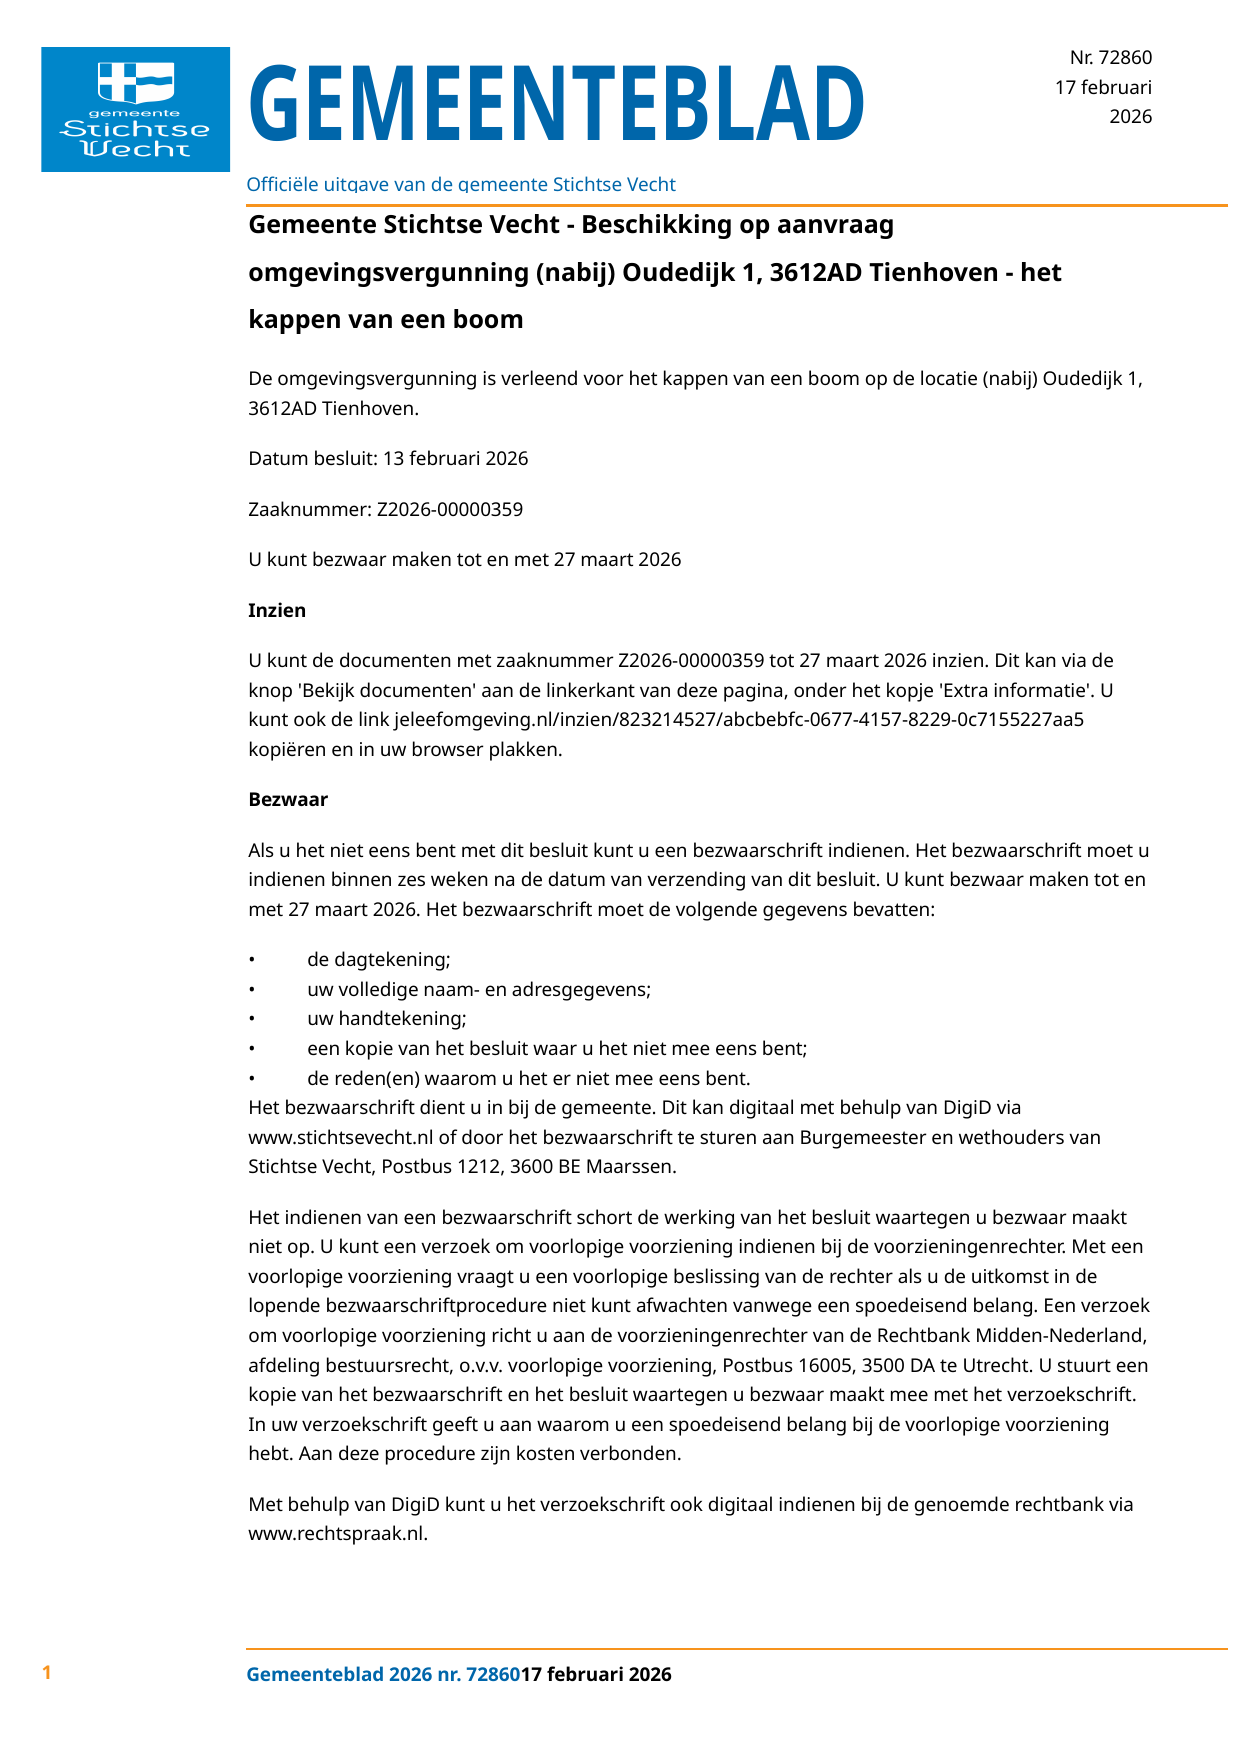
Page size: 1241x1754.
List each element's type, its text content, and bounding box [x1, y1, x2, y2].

text De omgevingsvergunning is verleend voor het kappen van een boom op de locatie (nabij) Oudedijk 1, 3612AD Tienhoven. [248, 366, 1152, 421]
text Met behulp van DigiD kunt u het verzoekschrift ook digitaal indienen bij de genoemde rechtbank via www.rechtspraak.nl. [248, 1491, 1152, 1546]
text U kunt bezwaar maken tot en met 27 maart 2026 [248, 546, 1152, 572]
picture [137, 63, 174, 103]
list uw handtekening; [248, 1006, 1152, 1031]
list de dagtekening; [248, 946, 1152, 972]
list uw volledige naam- en adresgegevens; [248, 976, 1152, 1002]
text U kunt de documenten met zaaknummer Z2026-00000359 tot 27 maart 2026 inzien. Dit kan via de knop 'Bekijk documenten' aan de linkerkant van deze pagina, onder het kopje 'Extra informatie'. U kunt ook de link jeleefomgeving.nl/inzien/823214527/abcbebfc-0677-4157-8229-0c7155227aa5 kopiëren en in uw browser plakken. [248, 647, 1152, 762]
list de reden(en) waarom u het er niet mee eens bent. [248, 1065, 1152, 1090]
text Bezwaar [248, 786, 1152, 812]
text Het bezwaarschrift dient u in bij de gemeente. Dit kan digitaal met behulp van DigiD via www.stichtsevecht.nl of door het bezwaarschrift te sturen aan Burgemeester en wethouders van Stichtse Vecht, Postbus 1212, 3600 BE Maarssen. [248, 1094, 1152, 1179]
picture [99, 63, 135, 101]
text Gemeente Stichtse Vecht - Beschikking op aanvraag omgevingsvergunning (nabij) Oudedijk 1, 3612AD Tienhoven - het kappen van een boom [248, 207, 1152, 336]
text Zaaknummer: Z2026-00000359 [248, 496, 1152, 522]
text Inzien [248, 597, 1152, 622]
text Datum besluit: 13 februari 2026 [248, 446, 1152, 471]
text Het indienen van een bezwaarschrift schort de werking van het besluit waartegen u bezwaar maakt niet op. U kunt een verzoek om voorlopige voorziening indienen bij de voorzieningenrechter. Met een voorlopige voorziening vraagt u een voorlopige beslissing van de rechter als u de uitkomst in de lopende bezwaarschriftprocedure niet kunt afwachten vanwege een spoedeisend belang. Een verzoek om voorlopige voorziening richt u aan de voorzieningenrechter van de Rechtbank Midden-Nederland, afdeling bestuursrecht, o.v.v. voorlopige voorziening, Postbus 16005, 3500 DA te Utrecht. U stuurt een kopie van het bezwaarschrift en het besluit waartegen u bezwaar maakt mee met het verzoekschrift. In uw verzoekschrift geeft u aan waarom u een spoedeisend belang bij de voorlopige voorziening hebt. Aan deze procedure zijn kosten verbonden. [248, 1204, 1152, 1466]
text Als u het niet eens bent met dit besluit kunt u een bezwaarschrift indienen. Het bezwaarschrift moet u indienen binnen zes weken na de datum van verzending van dit besluit. U kunt bezwaar maken tot en met 27 maart 2026. Het bezwaarschrift moet de volgende gegevens bevatten: [248, 837, 1152, 922]
list een kopie van het besluit waar u het niet mee eens bent; [248, 1035, 1152, 1061]
